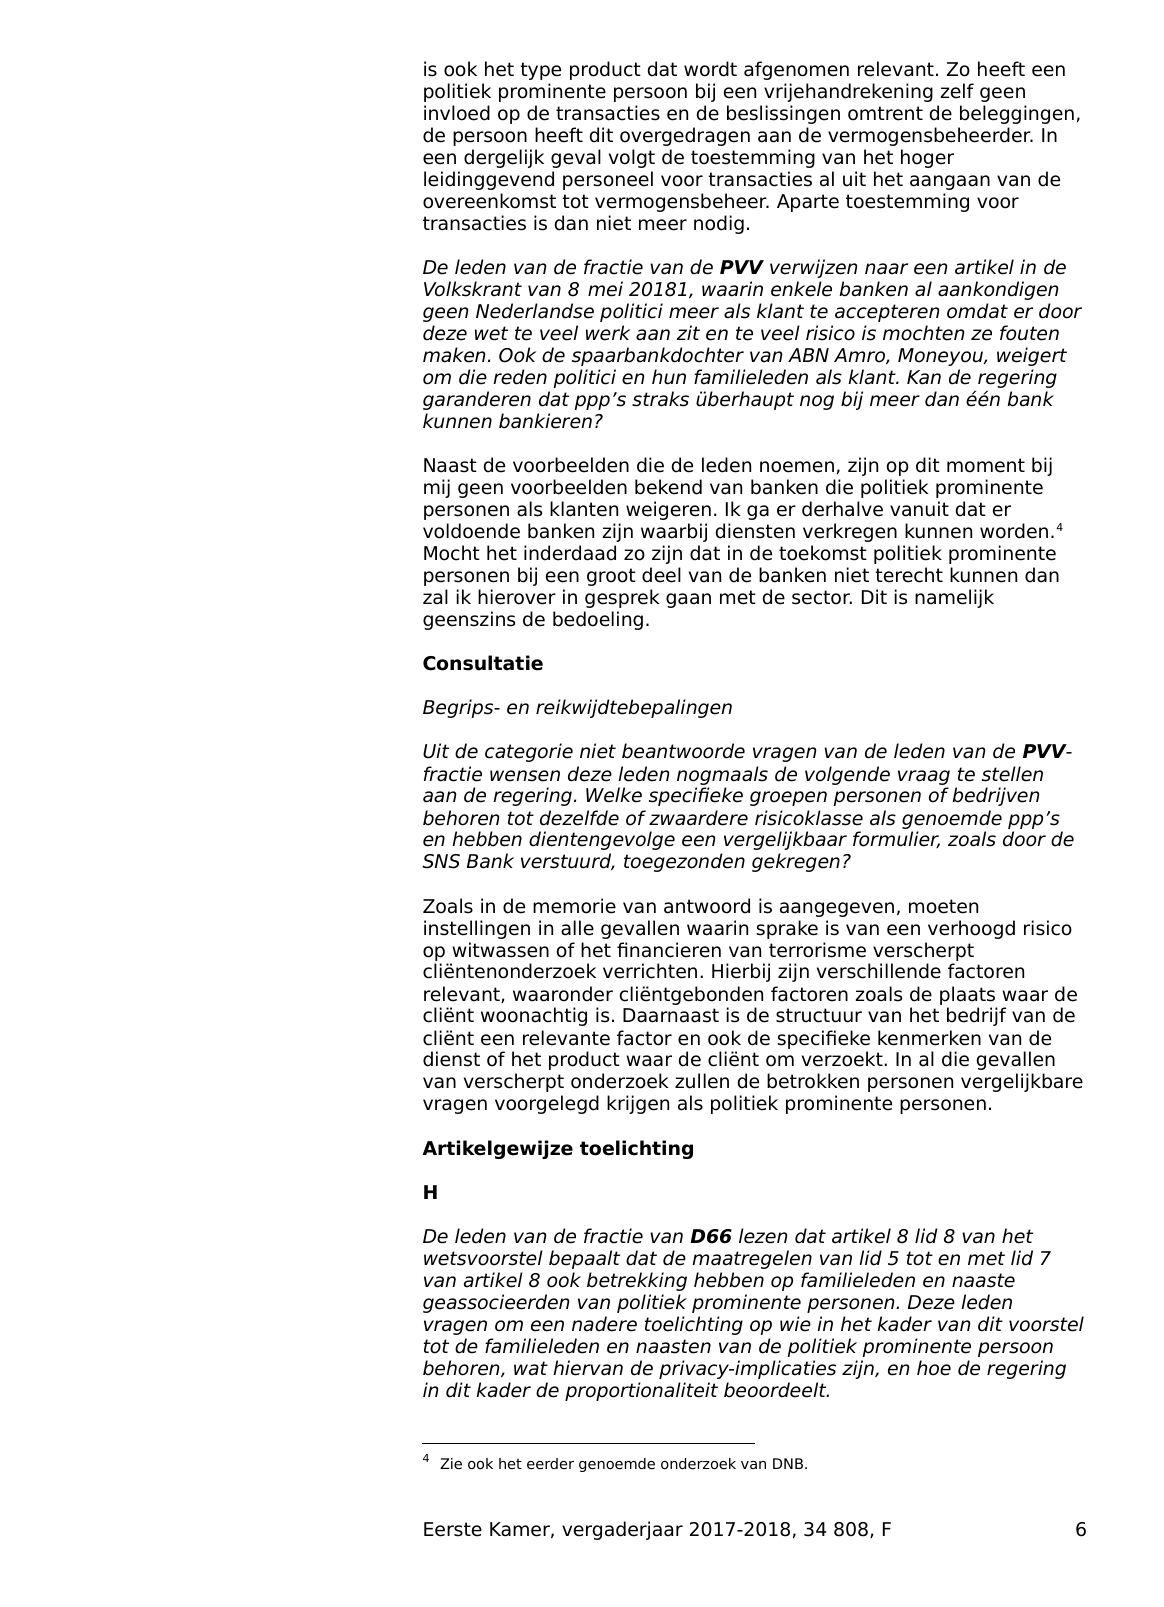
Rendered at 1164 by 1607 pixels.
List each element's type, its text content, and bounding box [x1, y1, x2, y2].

text De leden van de fractie van D66 lezen dat artikel 8 lid 8 van het wetsvoorstel bepaalt dat de maatregelen van lid 5 tot en met lid 7 van artikel 8 ook betrekking hebben op familieleden en naaste geassocieerden van politiek prominente personen. Deze leden vragen om een nadere toelichting op wie in het kader van dit voorstel tot de familieleden en naasten van de politiek prominente persoon behoren, wat hiervan de privacy-implicaties zijn, en hoe de regering in dit kader de proportionaliteit beoordeelt. [422, 1226, 1087, 1402]
text Uit de categorie niet beantwoorde vragen van de leden van de PVV-fractie wensen deze leden nogmaals de volgende vraag te stellen aan de regering. Welke specifieke groepen personen of bedrijven behoren tot dezelfde of zwaardere risicoklasse als genoemde ppp’s en hebben dientengevolge een vergelijkbaar formulier, zoals door de SNS Bank verstuurd, toegezonden gekregen? [422, 741, 1087, 873]
text De leden van de fractie van de PVV verwijzen naar een artikel in de Volkskrant van 8 mei 20181, waarin enkele banken al aankondigen geen Nederlandse politici meer als klant te accepteren omdat er door deze wet te veel werk aan zit en te veel risico is mochten ze fouten maken. Ook de spaarbankdochter van ABN Amro, Moneyou, weigert om die reden politici en hun familieleden als klant. Kan de regering garanderen dat ppp’s straks überhaupt nog bij meer dan één bank kunnen bankieren? [422, 257, 1087, 433]
subtitle Artikelgewijze toelichting [422, 1137, 1087, 1159]
text Zie ook het eerder genoemde onderzoek van DNB. [422, 1452, 1087, 1474]
subtitle Begrips- en reikwijdtebepalingen [422, 697, 1087, 719]
subtitle Consultatie [422, 653, 1087, 675]
text is ook het type product dat wordt afgenomen relevant. Zo heeft een politiek prominente persoon bij een vrijehandrekening zelf geen invloed op de transacties en de beslissingen omtrent de beleggingen, de persoon heeft dit overgedragen aan de vermogensbeheerder. In een dergelijk geval volgt de toestemming van het hoger leidinggevend personeel voor transacties al uit het aangaan van de overeenkomst tot vermogensbeheer. Aparte toestemming voor transacties is dan niet meer nodig. [422, 59, 1087, 235]
subtitle H [422, 1182, 1087, 1204]
text Zoals in de memorie van antwoord is aangegeven, moeten instellingen in alle gevallen waarin sprake is van een verhoogd risico op witwassen of het financieren van terrorisme verscherpt cliëntenonderzoek verrichten. Hierbij zijn verschillende factoren relevant, waaronder cliëntgebonden factoren zoals de plaats waar de cliënt woonachtig is. Daarnaast is de structuur van het bedrijf van de cliënt een relevante factor en ook de specifieke kenmerken van de dienst of het product waar de cliënt om verzoekt. In al die gevallen van verscherpt onderzoek zullen de betrokken personen vergelijkbare vragen voorgelegd krijgen als politiek prominente personen. [422, 896, 1087, 1115]
text Naast de voorbeelden die de leden noemen, zijn op dit moment bij mij geen voorbeelden bekend van banken die politiek prominente personen als klanten weigeren. Ik ga er derhalve vanuit dat er voldoende banken zijn waarbij diensten verkregen kunnen worden. Mocht het inderdaad zo zijn dat in de toekomst politiek prominente personen bij een groot deel van de banken niet terecht kunnen dan zal ik hierover in gesprek gaan met de sector. Dit is namelijk geenszins de bedoeling. [422, 455, 1087, 631]
